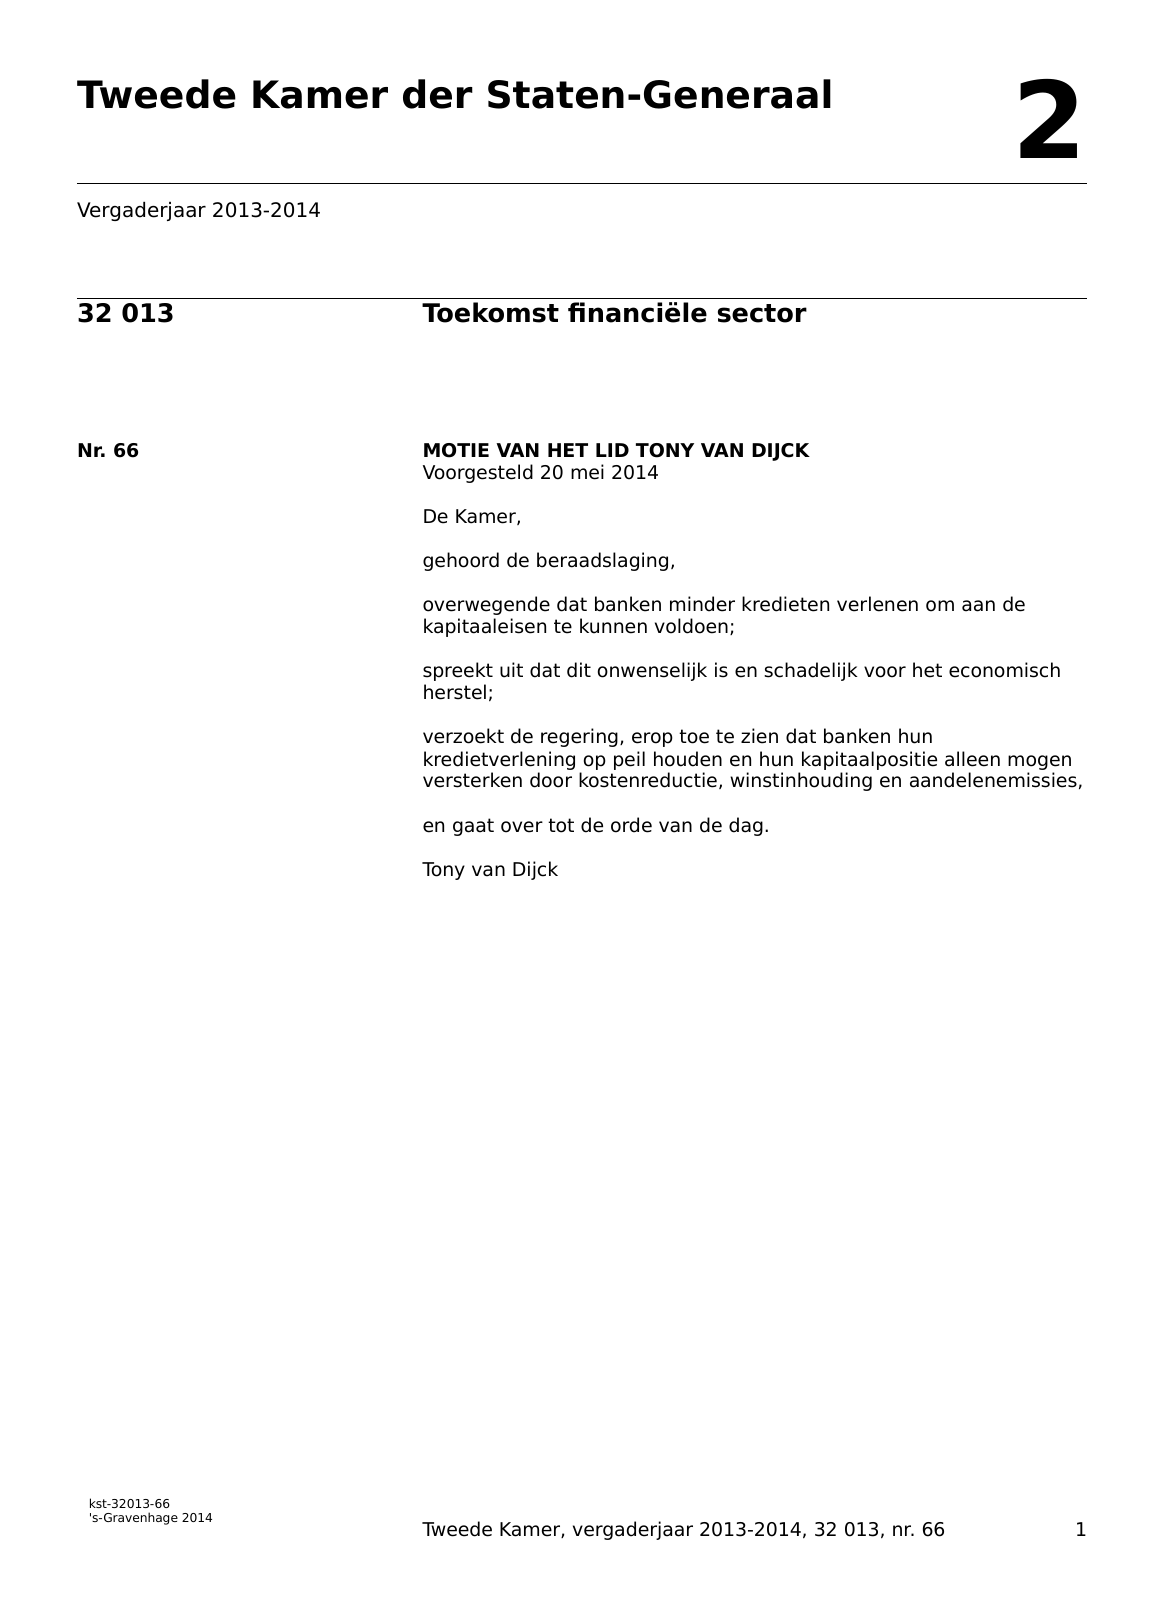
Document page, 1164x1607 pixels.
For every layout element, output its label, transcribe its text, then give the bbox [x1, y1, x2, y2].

subtitle 32 013 Toekomst financiële sector [77, 299, 1087, 329]
text verzoekt de regering, erop toe te zien dat banken hun kredietverlening op peil houden en hun kapitaalpositie alleen mogen versterken door kostenreductie, winstinhouding en aandelenemissies, [422, 726, 1087, 792]
text Voorgesteld 20 mei 2014 [422, 462, 1087, 484]
text en gaat over tot de orde van de dag. [422, 814, 1087, 837]
table_header 2 [886, 59, 1087, 183]
text De Kamer, [422, 506, 1087, 528]
text gehoord de beraadslaging, [422, 550, 1087, 572]
text spreekt uit dat dit onwenselijk is en schadelijk voor het economisch herstel; [422, 660, 1087, 704]
table_cell Vergaderjaar 2013-2014 [77, 184, 1087, 298]
table_header Tweede Kamer der Staten-Generaal [77, 59, 886, 183]
subtitle Nr. 66 MOTIE VAN HET LID TONY VAN DIJCK [77, 440, 1087, 462]
text kst-32013-66 [88, 1497, 323, 1511]
text overwegende dat banken minder kredieten verlenen om aan de kapitaaleisen te kunnen voldoen; [422, 594, 1087, 638]
text 's-Gravenhage 2014 [88, 1511, 323, 1525]
text Tony van Dijck [422, 859, 1087, 881]
